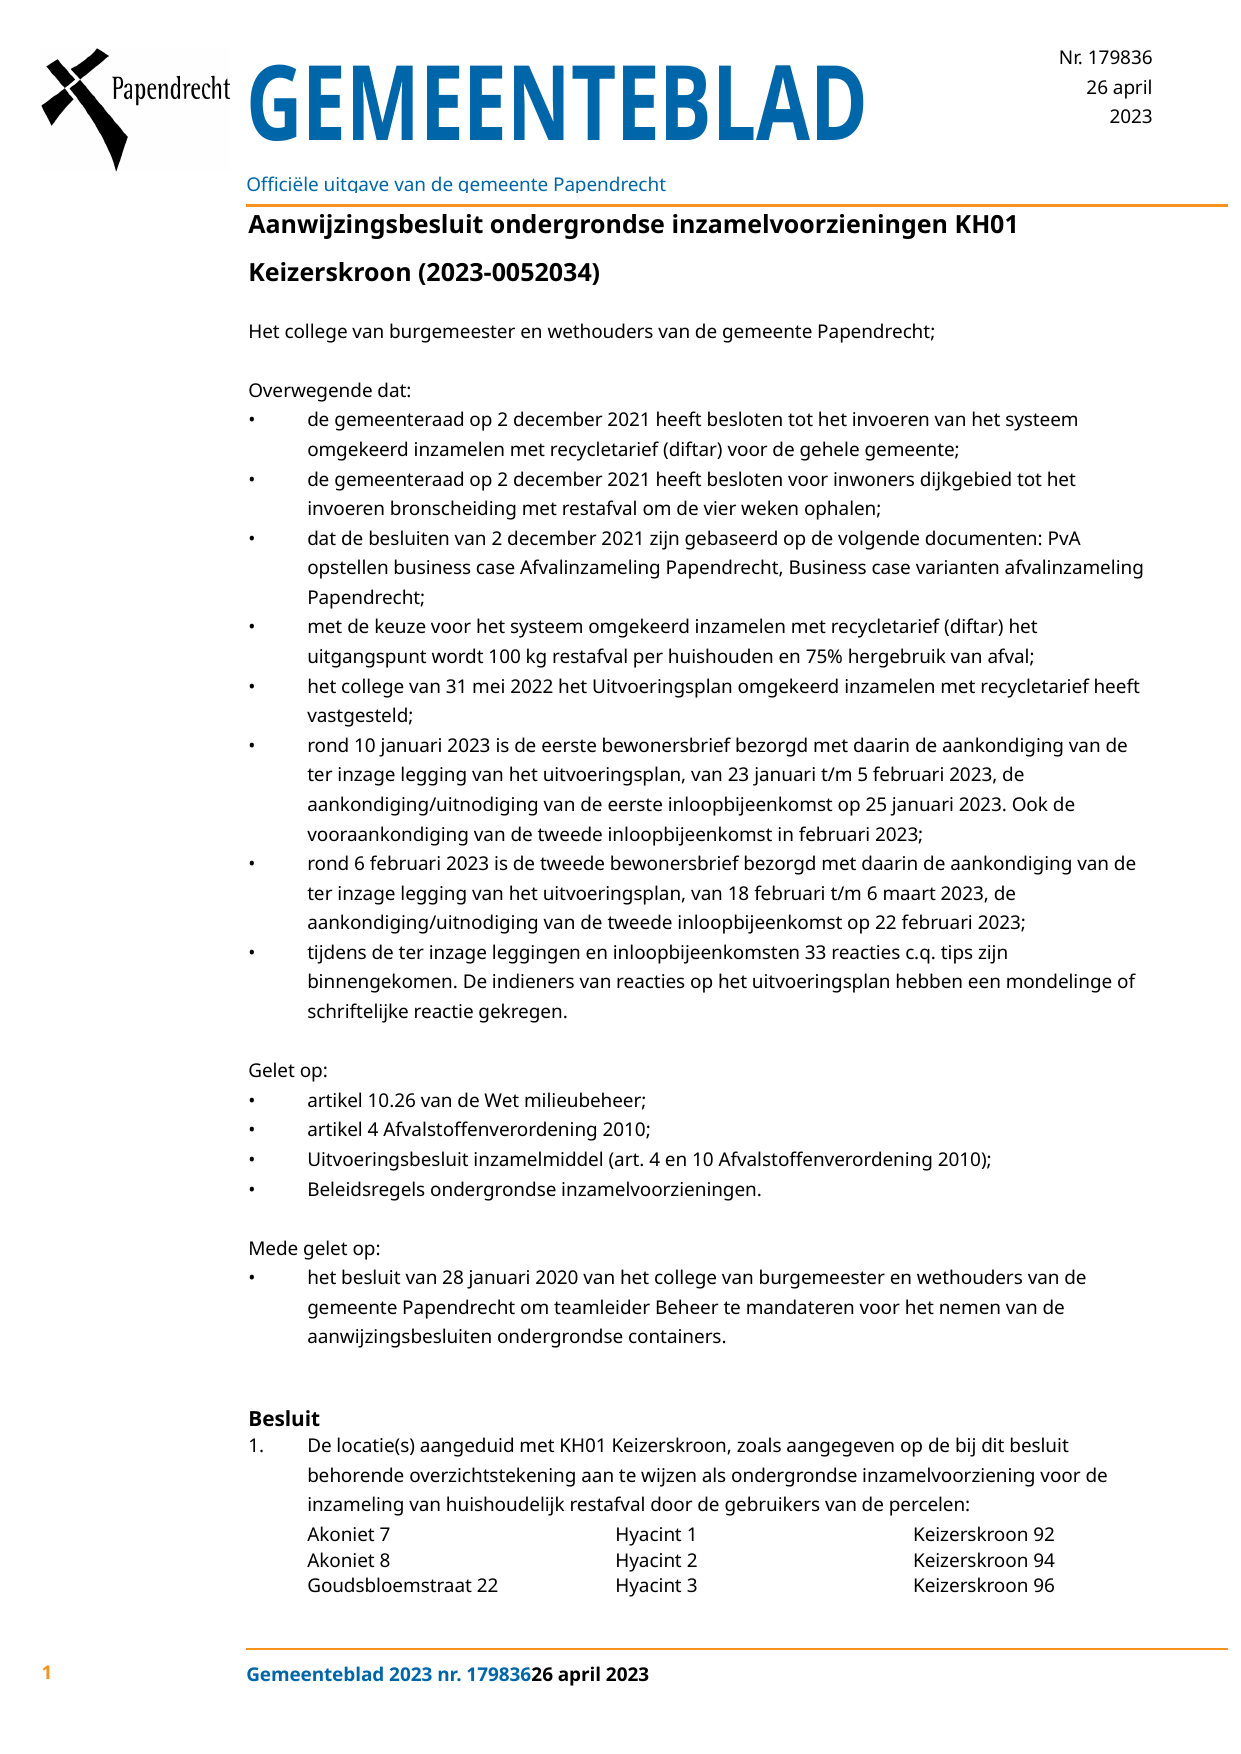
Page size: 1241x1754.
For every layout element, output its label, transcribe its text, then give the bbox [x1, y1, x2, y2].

text Aanwijzingsbesluit ondergrondse inzamelvoorzieningen KH01 Keizerskroon (2023-0052034) [248, 207, 1152, 288]
list Beleidsregels ondergrondse inzamelvoorzieningen. [248, 1176, 1152, 1202]
table_cell Akoniet 8 [248, 1547, 556, 1572]
list met de keuze voor het systeem omgekeerd inzamelen met recycletarief (diftar) het uitgangspunt wordt 100 kg restafval per huishouden en 75% hergebruik van afval; [248, 614, 1152, 669]
text Mede gelet op: [248, 1235, 1152, 1261]
list rond 10 januari 2023 is de eerste bewonersbrief bezorgd met daarin de aankondiging van de ter inzage legging van het uitvoeringsplan, van 23 januari t/m 5 februari 2023, de aankondiging/uitnodiging van de eerste inloopbijeenkomst op 25 januari 2023. Ook de vooraankondiging van de tweede inloopbijeenkomst in februari 2023; [248, 732, 1152, 847]
list tijdens de ter inzage leggingen en inloopbijeenkomsten 33 reacties c.q. tips zijn binnengekomen. De indieners van reacties op het uitvoeringsplan hebben een mondelinge of schriftelijke reactie gekregen. [248, 939, 1152, 1024]
text Gelet op: [248, 1057, 1152, 1083]
list Uitvoeringsbesluit inzamelmiddel (art. 4 en 10 Afvalstoffenverordening 2010); [248, 1146, 1152, 1172]
list artikel 10.26 van de Wet milieubeheer; [248, 1087, 1152, 1113]
table_cell Hyacint 3 [556, 1573, 854, 1598]
text Overwegende dat: [248, 377, 1152, 403]
table_cell Hyacint 2 [556, 1547, 854, 1572]
list het besluit van 28 januari 2020 van het college van burgemeester en wethouders van de gemeente Papendrecht om teamleider Beheer te mandateren voor het nemen van de aanwijzingsbesluiten ondergrondse containers. [248, 1264, 1152, 1349]
table_header Keizerskroon 92 [854, 1521, 1152, 1547]
table_cell Keizerskroon 94 [854, 1547, 1152, 1572]
text Besluit [248, 1404, 1152, 1432]
list het college van 31 mei 2022 het Uitvoeringsplan omgekeerd inzamelen met recycletarief heeft vastgesteld; [248, 673, 1152, 728]
list De locatie(s) aangeduid met KH01 Keizerskroon, zoals aangegeven op de bij dit besluit behorende overzichtstekening aan te wijzen als ondergrondse inzamelvoorziening voor de inzameling van huishoudelijk restafval door de gebruikers van de percelen: [248, 1432, 1152, 1517]
table_cell Keizerskroon 96 [854, 1573, 1152, 1598]
table_header Akoniet 7 [248, 1521, 556, 1547]
picture [41, 47, 231, 172]
list de gemeenteraad op 2 december 2021 heeft besloten tot het invoeren van het systeem omgekeerd inzamelen met recycletarief (diftar) voor de gehele gemeente; [248, 407, 1152, 462]
list artikel 4 Afvalstoffenverordening 2010; [248, 1117, 1152, 1142]
list rond 6 februari 2023 is de tweede bewonersbrief bezorgd met daarin de aankondiging van de ter inzage legging van het uitvoeringsplan, van 18 februari t/m 6 maart 2023, de aankondiging/uitnodiging van de tweede inloopbijeenkomst op 22 februari 2023; [248, 850, 1152, 935]
text Het college van burgemeester en wethouders van de gemeente Papendrecht; [248, 318, 1152, 344]
table_header Hyacint 1 [556, 1521, 854, 1547]
list de gemeenteraad op 2 december 2021 heeft besloten voor inwoners dijkgebied tot het invoeren bronscheiding met restafval om de vier weken ophalen; [248, 466, 1152, 521]
table_cell Goudsbloemstraat 22 [248, 1573, 556, 1598]
list dat de besluiten van 2 december 2021 zijn gebaseerd op de volgende documenten: PvA opstellen business case Afvalinzameling Papendrecht, Business case varianten afvalinzameling Papendrecht; [248, 525, 1152, 610]
